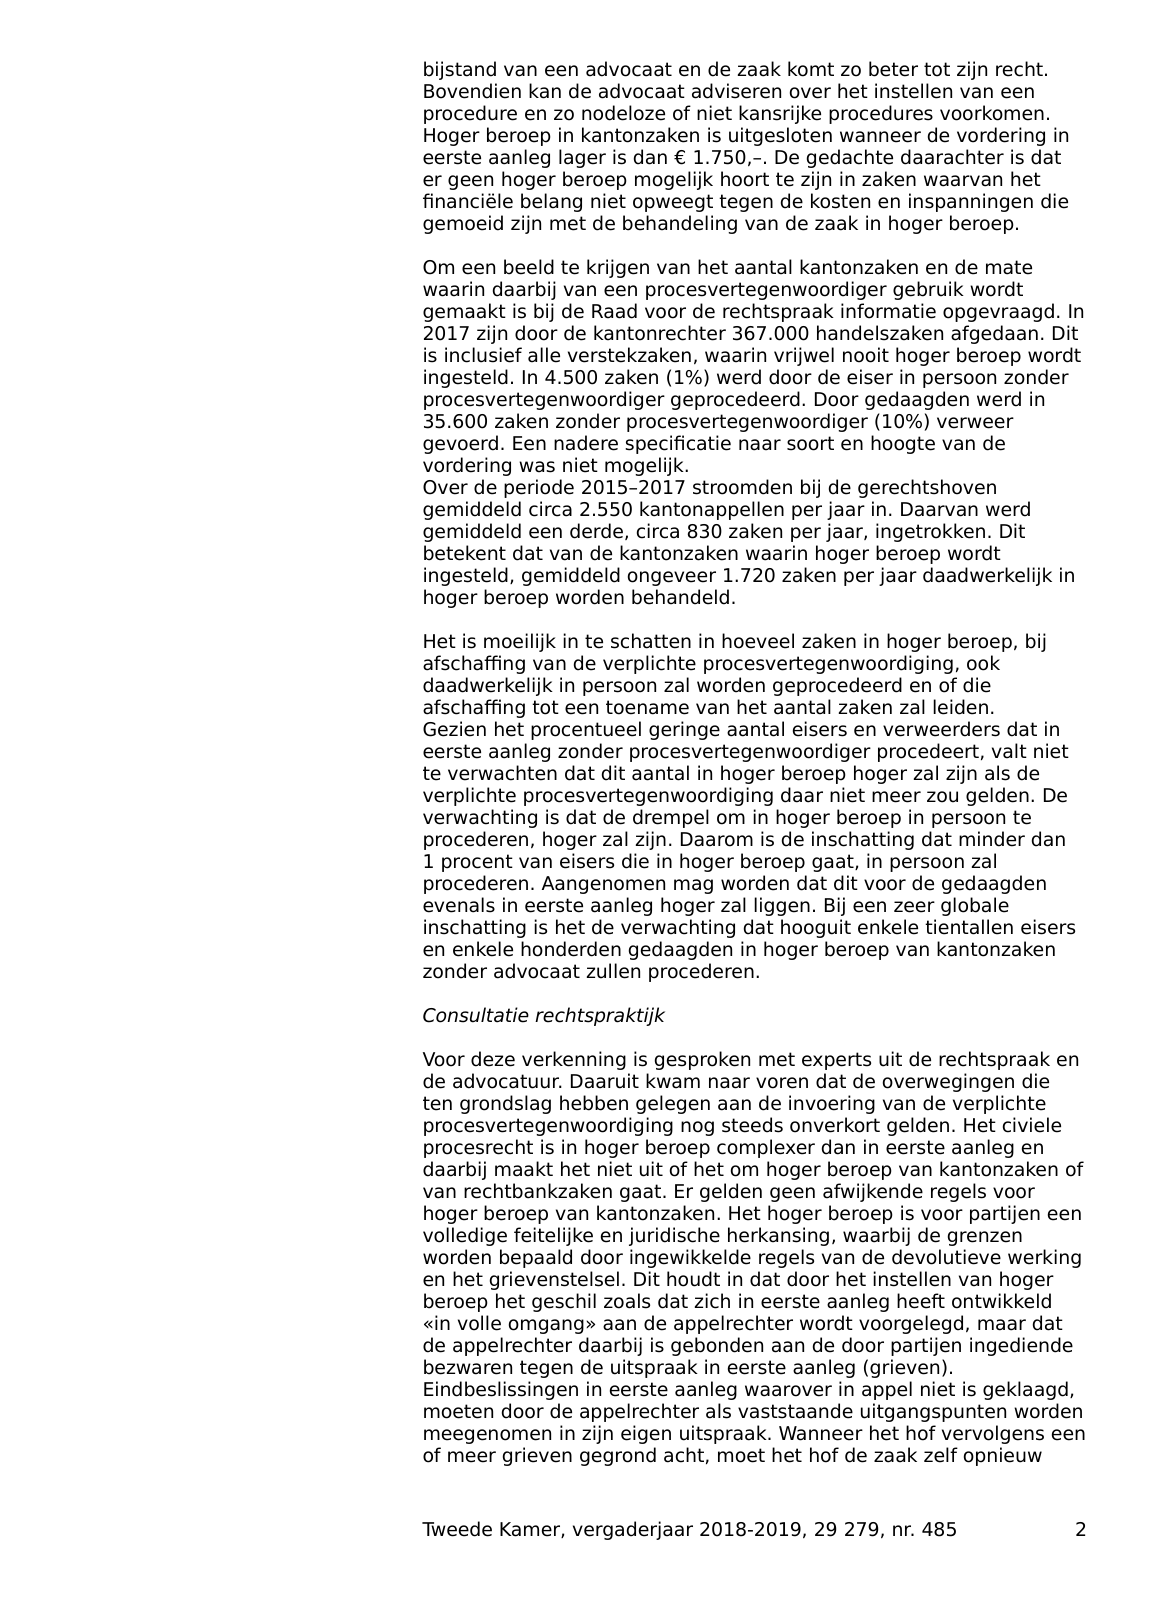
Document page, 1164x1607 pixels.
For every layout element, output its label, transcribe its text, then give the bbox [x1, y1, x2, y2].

text Het is moeilijk in te schatten in hoeveel zaken in hoger beroep, bij afschaffing van de verplichte procesvertegenwoordiging, ook daadwerkelijk in persoon zal worden geprocedeerd en of die afschaffing tot een toename van het aantal zaken zal leiden. [422, 631, 1087, 719]
subtitle Consultatie rechtspraktijk [422, 1005, 1087, 1027]
text Over de periode 2015–2017 stroomden bij de gerechtshoven gemiddeld circa 2.550 kantonappellen per jaar in. Daarvan werd gemiddeld een derde, circa 830 zaken per jaar, ingetrokken. Dit betekent dat van de kantonzaken waarin hoger beroep wordt ingesteld, gemiddeld ongeveer 1.720 zaken per jaar daadwerkelijk in hoger beroep worden behandeld. [422, 477, 1087, 609]
text bijstand van een advocaat en de zaak komt zo beter tot zijn recht. Bovendien kan de advocaat adviseren over het instellen van een procedure en zo nodeloze of niet kansrijke procedures voorkomen. Hoger beroep in kantonzaken is uitgesloten wanneer de vordering in eerste aanleg lager is dan € 1.750,–. De gedachte daarachter is dat er geen hoger beroep mogelijk hoort te zijn in zaken waarvan het financiële belang niet opweegt tegen de kosten en inspanningen die gemoeid zijn met de behandeling van de zaak in hoger beroep. [422, 59, 1087, 235]
text Om een beeld te krijgen van het aantal kantonzaken en de mate waarin daarbij van een procesvertegenwoordiger gebruik wordt gemaakt is bij de Raad voor de rechtspraak informatie opgevraagd. In 2017 zijn door de kantonrechter 367.000 handelszaken afgedaan. Dit is inclusief alle verstekzaken, waarin vrijwel nooit hoger beroep wordt ingesteld. In 4.500 zaken (1%) werd door de eiser in persoon zonder procesvertegenwoordiger geprocedeerd. Door gedaagden werd in 35.600 zaken zonder procesvertegenwoordiger (10%) verweer gevoerd. Een nadere specificatie naar soort en hoogte van de vordering was niet mogelijk. [422, 257, 1087, 477]
text Gezien het procentueel geringe aantal eisers en verweerders dat in eerste aanleg zonder procesvertegenwoordiger procedeert, valt niet te verwachten dat dit aantal in hoger beroep hoger zal zijn als de verplichte procesvertegenwoordiging daar niet meer zou gelden. De verwachting is dat de drempel om in hoger beroep in persoon te procederen, hoger zal zijn. Daarom is de inschatting dat minder dan 1 procent van eisers die in hoger beroep gaat, in persoon zal procederen. Aangenomen mag worden dat dit voor de gedaagden evenals in eerste aanleg hoger zal liggen. Bij een zeer globale inschatting is het de verwachting dat hooguit enkele tientallen eisers en enkele honderden gedaagden in hoger beroep van kantonzaken zonder advocaat zullen procederen. [422, 719, 1087, 983]
text Voor deze verkenning is gesproken met experts uit de rechtspraak en de advocatuur. Daaruit kwam naar voren dat de overwegingen die ten grondslag hebben gelegen aan de invoering van de verplichte procesvertegenwoordiging nog steeds onverkort gelden. Het civiele procesrecht is in hoger beroep complexer dan in eerste aanleg en daarbij maakt het niet uit of het om hoger beroep van kantonzaken of van rechtbankzaken gaat. Er gelden geen afwijkende regels voor hoger beroep van kantonzaken. Het hoger beroep is voor partijen een volledige feitelijke en juridische herkansing, waarbij de grenzen worden bepaald door ingewikkelde regels van de devolutieve werking en het grievenstelsel. Dit houdt in dat door het instellen van hoger beroep het geschil zoals dat zich in eerste aanleg heeft ontwikkeld «in volle omgang» aan de appelrechter wordt voorgelegd, maar dat de appelrechter daarbij is gebonden aan de door partijen ingediende bezwaren tegen de uitspraak in eerste aanleg (grieven). Eindbeslissingen in eerste aanleg waarover in appel niet is geklaagd, moeten door de appelrechter als vaststaande uitgangspunten worden meegenomen in zijn eigen uitspraak. Wanneer het hof vervolgens een of meer grieven gegrond acht, moet het hof de zaak zelf opnieuw [422, 1049, 1087, 1467]
